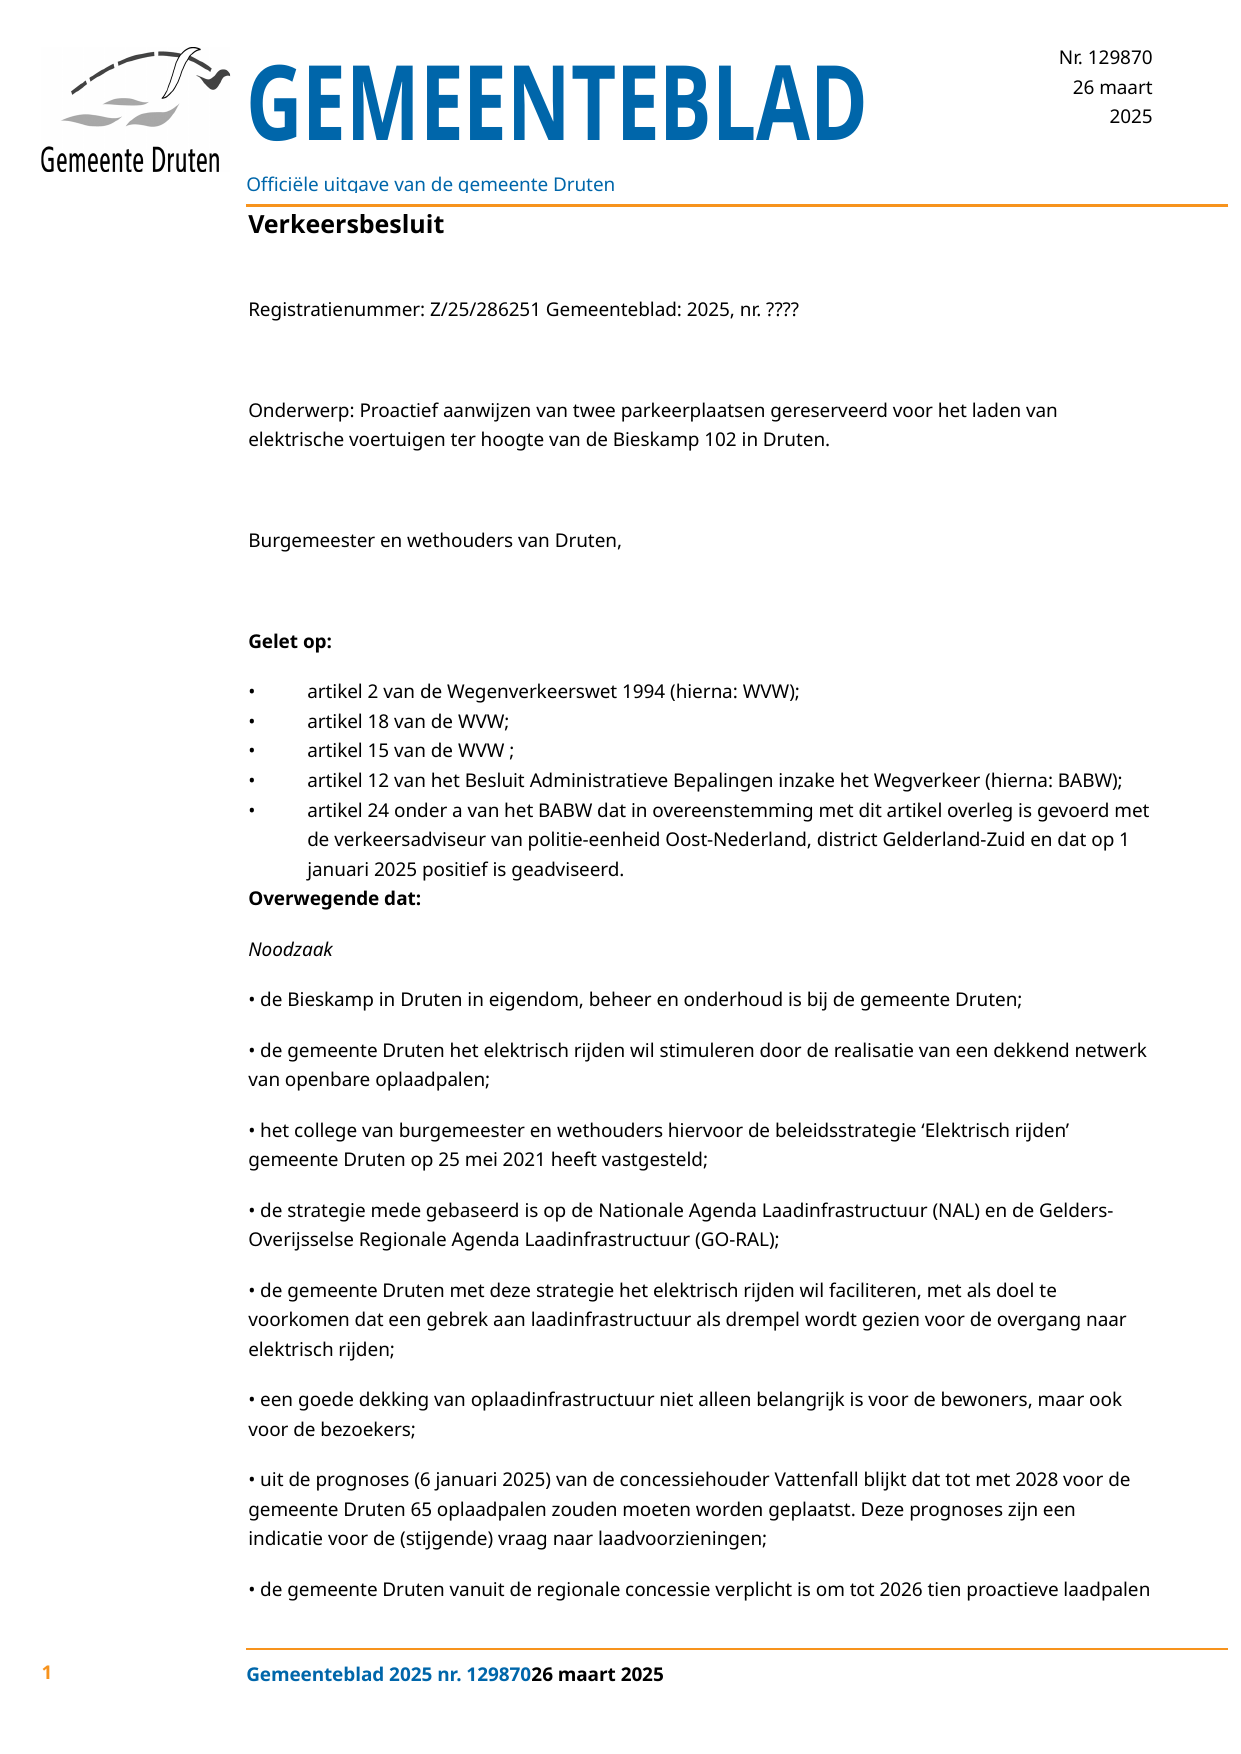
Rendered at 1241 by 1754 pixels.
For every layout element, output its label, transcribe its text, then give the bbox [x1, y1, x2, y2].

list artikel 12 van het Besluit Administratieve Bepalingen inzake het Wegverkeer (hierna: BABW); [248, 767, 1152, 793]
text Registratienummer: Z/25/286251 Gemeenteblad: 2025, nr. ???? [248, 296, 1152, 322]
text Burgemeester en wethouders van Druten, [248, 527, 1152, 553]
list artikel 24 onder a van het BABW dat in overeenstemming met dit artikel overleg is gevoerd met de verkeersadviseur van politie-eenheid Oost-Nederland, district Gelderland-Zuid en dat op 1 januari 2025 positief is geadviseerd. [248, 797, 1152, 882]
text Gelet op: [248, 628, 1152, 654]
list artikel 2 van de Wegenverkeerswet 1994 (hierna: WVW); [248, 678, 1152, 704]
text Verkeersbesluit [248, 207, 1152, 241]
text • de strategie mede gebaseerd is op de Nationale Agenda Laadinfrastructuur (NAL) en de Gelders- Overijsselse Regionale Agenda Laadinfrastructuur (GO-RAL); [248, 1197, 1152, 1252]
text • het college van burgemeester en wethouders hiervoor de beleidsstrategie ‘Elektrisch rijden’ gemeente Druten op 25 mei 2021 heeft vastgesteld; [248, 1117, 1152, 1172]
text • de gemeente Druten het elektrisch rijden wil stimuleren door de realisatie van een dekkend netwerk van openbare oplaadpalen; [248, 1037, 1152, 1092]
text Overwegende dat: [248, 886, 1152, 911]
text • de Bieskamp in Druten in eigendom, beheer en onderhoud is bij de gemeente Druten; [248, 986, 1152, 1012]
text Noodzaak [248, 936, 1152, 962]
text • uit de prognoses (6 januari 2025) van de concessiehouder Vattenfall blijkt dat tot met 2028 voor de gemeente Druten 65 oplaadpalen zouden moeten worden geplaatst. Deze prognoses zijn een indicatie voor de (stijgende) vraag naar laadvoorzieningen; [248, 1466, 1152, 1551]
picture [41, 47, 231, 172]
list artikel 18 van de WVW; [248, 708, 1152, 734]
text Onderwerp: Proactief aanwijzen van twee parkeerplaatsen gereserveerd voor het laden van elektrische voertuigen ter hoogte van de Bieskamp 102 in Druten. [248, 397, 1152, 452]
list artikel 15 van de WVW ; [248, 738, 1152, 763]
text • de gemeente Druten vanuit de regionale concessie verplicht is om tot 2026 tien proactieve laadpalen [248, 1576, 1152, 1602]
text • de gemeente Druten met deze strategie het elektrisch rijden wil faciliteren, met als doel te voorkomen dat een gebrek aan laadinfrastructuur als drempel wordt gezien voor de overgang naar elektrisch rijden; [248, 1277, 1152, 1362]
text • een goede dekking van oplaadinfrastructuur niet alleen belangrijk is voor de bewoners, maar ook voor de bezoekers; [248, 1386, 1152, 1442]
